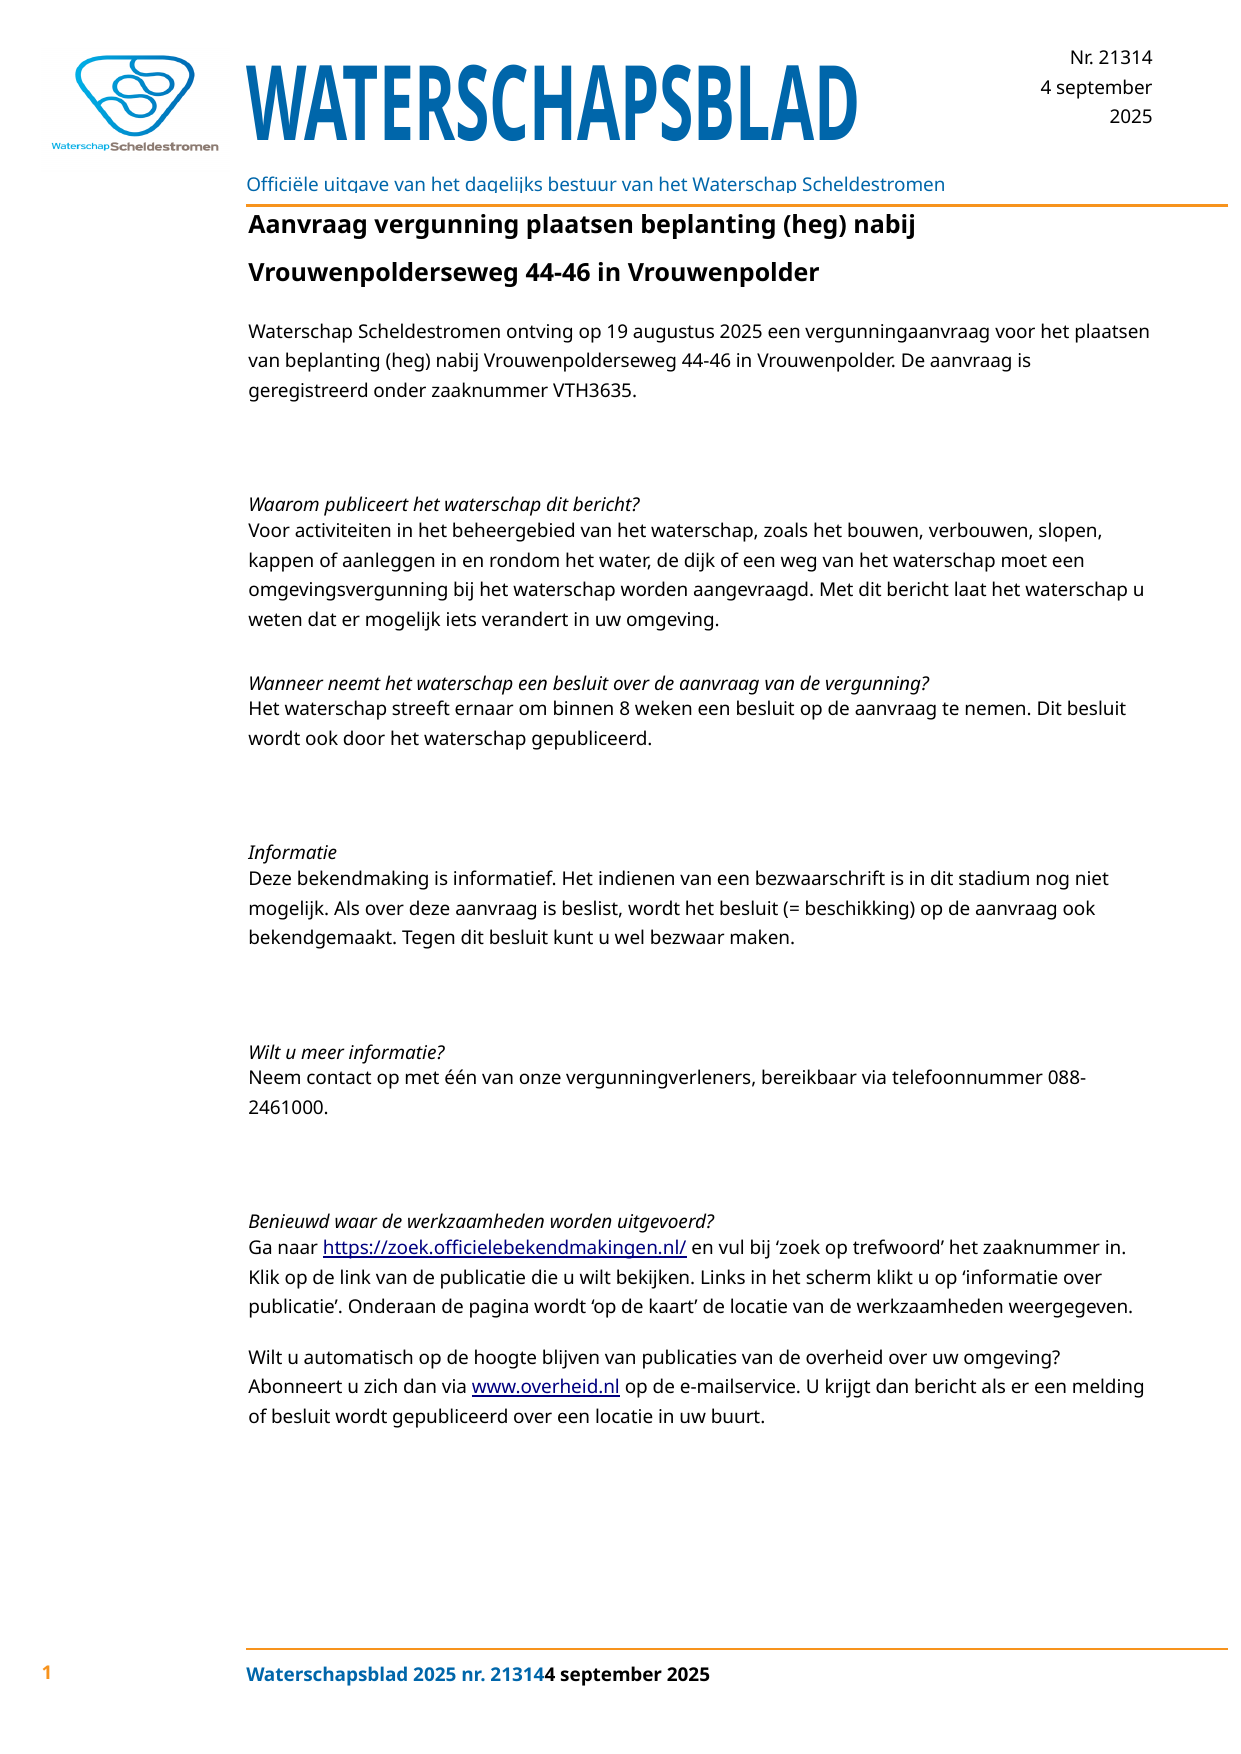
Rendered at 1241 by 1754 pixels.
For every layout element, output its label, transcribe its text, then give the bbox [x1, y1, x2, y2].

picture [41, 47, 231, 172]
text Wilt u automatisch op de hoogte blijven van publicaties van de overheid over uw omgeving? Abonneert u zich dan via www.overheid.nl op de e-mailservice. U krijgt dan bericht als er een melding of besluit wordt gepubliceerd over een locatie in uw buurt. [248, 1344, 1152, 1429]
text Waterschap Scheldestromen ontving op 19 augustus 2025 een vergunningaanvraag voor het plaatsen van beplanting (heg) nabij Vrouwenpolderseweg 44-46 in Vrouwenpolder. De aanvraag is geregistreerd onder zaaknummer VTH3635. [248, 318, 1152, 403]
text Waarom publiceert het waterschap dit bericht? [248, 491, 1152, 517]
text Deze bekendmaking is informatief. Het indienen van een bezwaarschrift is in dit stadium nog niet mogelijk. Als over deze aanvraag is beslist, wordt het besluit (= beschikking) op de aanvraag ook bekendgemaakt. Tegen dit besluit kunt u wel bezwaar maken. [248, 865, 1152, 950]
text Aanvraag vergunning plaatsen beplanting (heg) nabij Vrouwenpolderseweg 44-46 in Vrouwenpolder [248, 207, 1152, 288]
text Neem contact op met één van onze vergunningverleners, bereikbaar via telefoonnummer 088-2461000. [248, 1064, 1152, 1120]
text Wanneer neemt het waterschap een besluit over de aanvraag van de vergunning? [248, 670, 1152, 696]
text Informatie [248, 839, 1152, 865]
text Wilt u meer informatie? [248, 1039, 1152, 1064]
text Ga naar https://zoek.officielebekendmakingen.nl/ en vul bij ‘zoek op trefwoord’ het zaaknummer in. Klik op de link van de publicatie die u wilt bekijken. Links in het scherm klikt u op ‘informatie over publicatie’. Onderaan de pagina wordt ‘op de kaart’ de locatie van de werkzaamheden weergegeven. [248, 1234, 1152, 1319]
text Benieuwd waar de werkzaamheden worden uitgevoerd? [248, 1208, 1152, 1234]
text Voor activiteiten in het beheergebied van het waterschap, zoals het bouwen, verbouwen, slopen, kappen of aanleggen in en rondom het water, de dijk of een weg van het waterschap moet een omgevingsvergunning bij het waterschap worden aangevraagd. Met dit bericht laat het waterschap u weten dat er mogelijk iets verandert in uw omgeving. [248, 517, 1152, 632]
text Het waterschap streeft ernaar om binnen 8 weken een besluit op de aanvraag te nemen. Dit besluit wordt ook door het waterschap gepubliceerd. [248, 696, 1152, 751]
